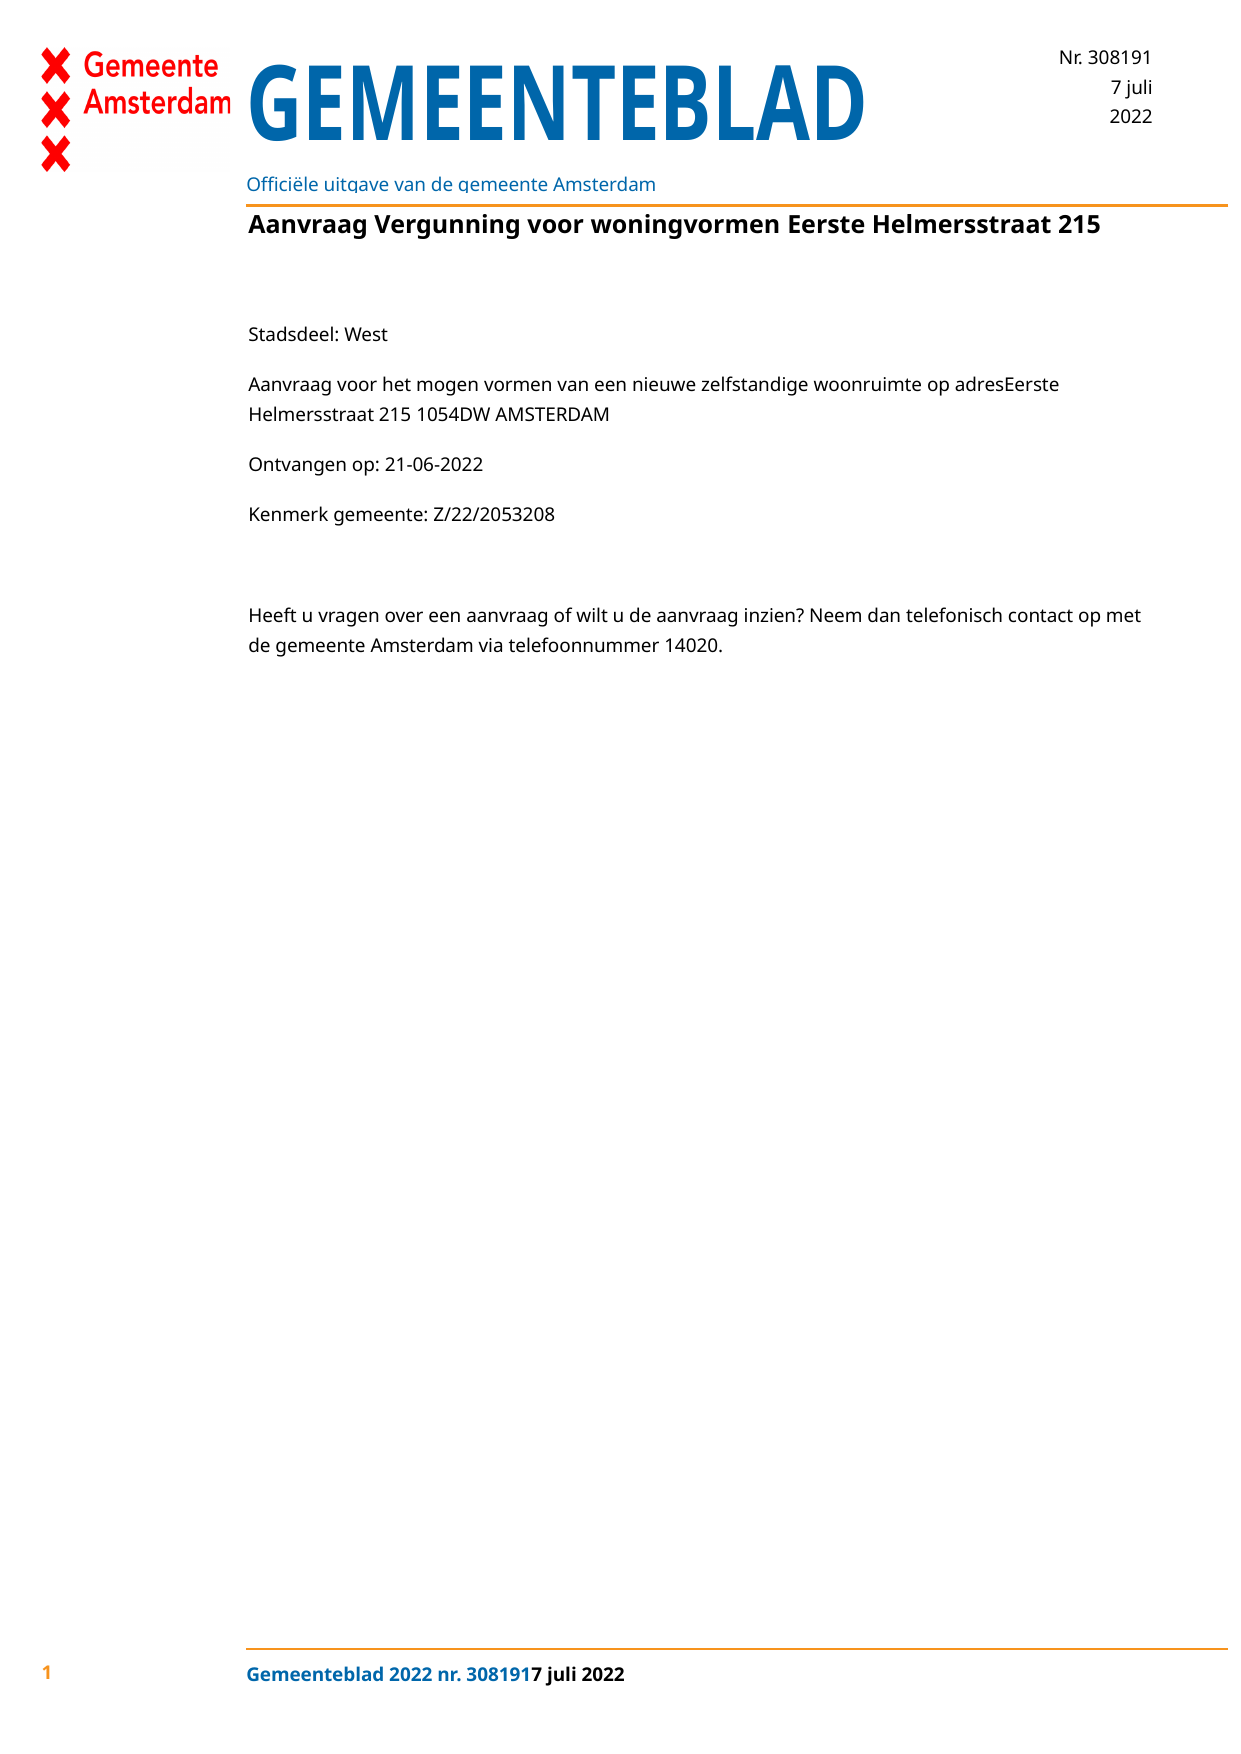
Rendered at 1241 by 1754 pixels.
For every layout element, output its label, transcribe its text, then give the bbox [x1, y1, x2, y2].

text Stadsdeel: West [248, 321, 1152, 346]
text Ontvangen op: 21-06-2022 [248, 451, 1152, 477]
text Aanvraag Vergunning voor woningvormen Eerste Helmersstraat 215 [248, 207, 1152, 241]
text Heeft u vragen over een aanvraag of wilt u de aanvraag inzien? Neem dan telefonisch contact op met de gemeente Amsterdam via telefoonnummer 14020. [248, 602, 1152, 658]
text Aanvraag voor het mogen vormen van een nieuwe zelfstandige woonruimte op adresEerste Helmersstraat 215 1054DW AMSTERDAM [248, 371, 1152, 426]
picture [41, 47, 231, 172]
text Kenmerk gemeente: Z/22/2053208 [248, 502, 1152, 527]
